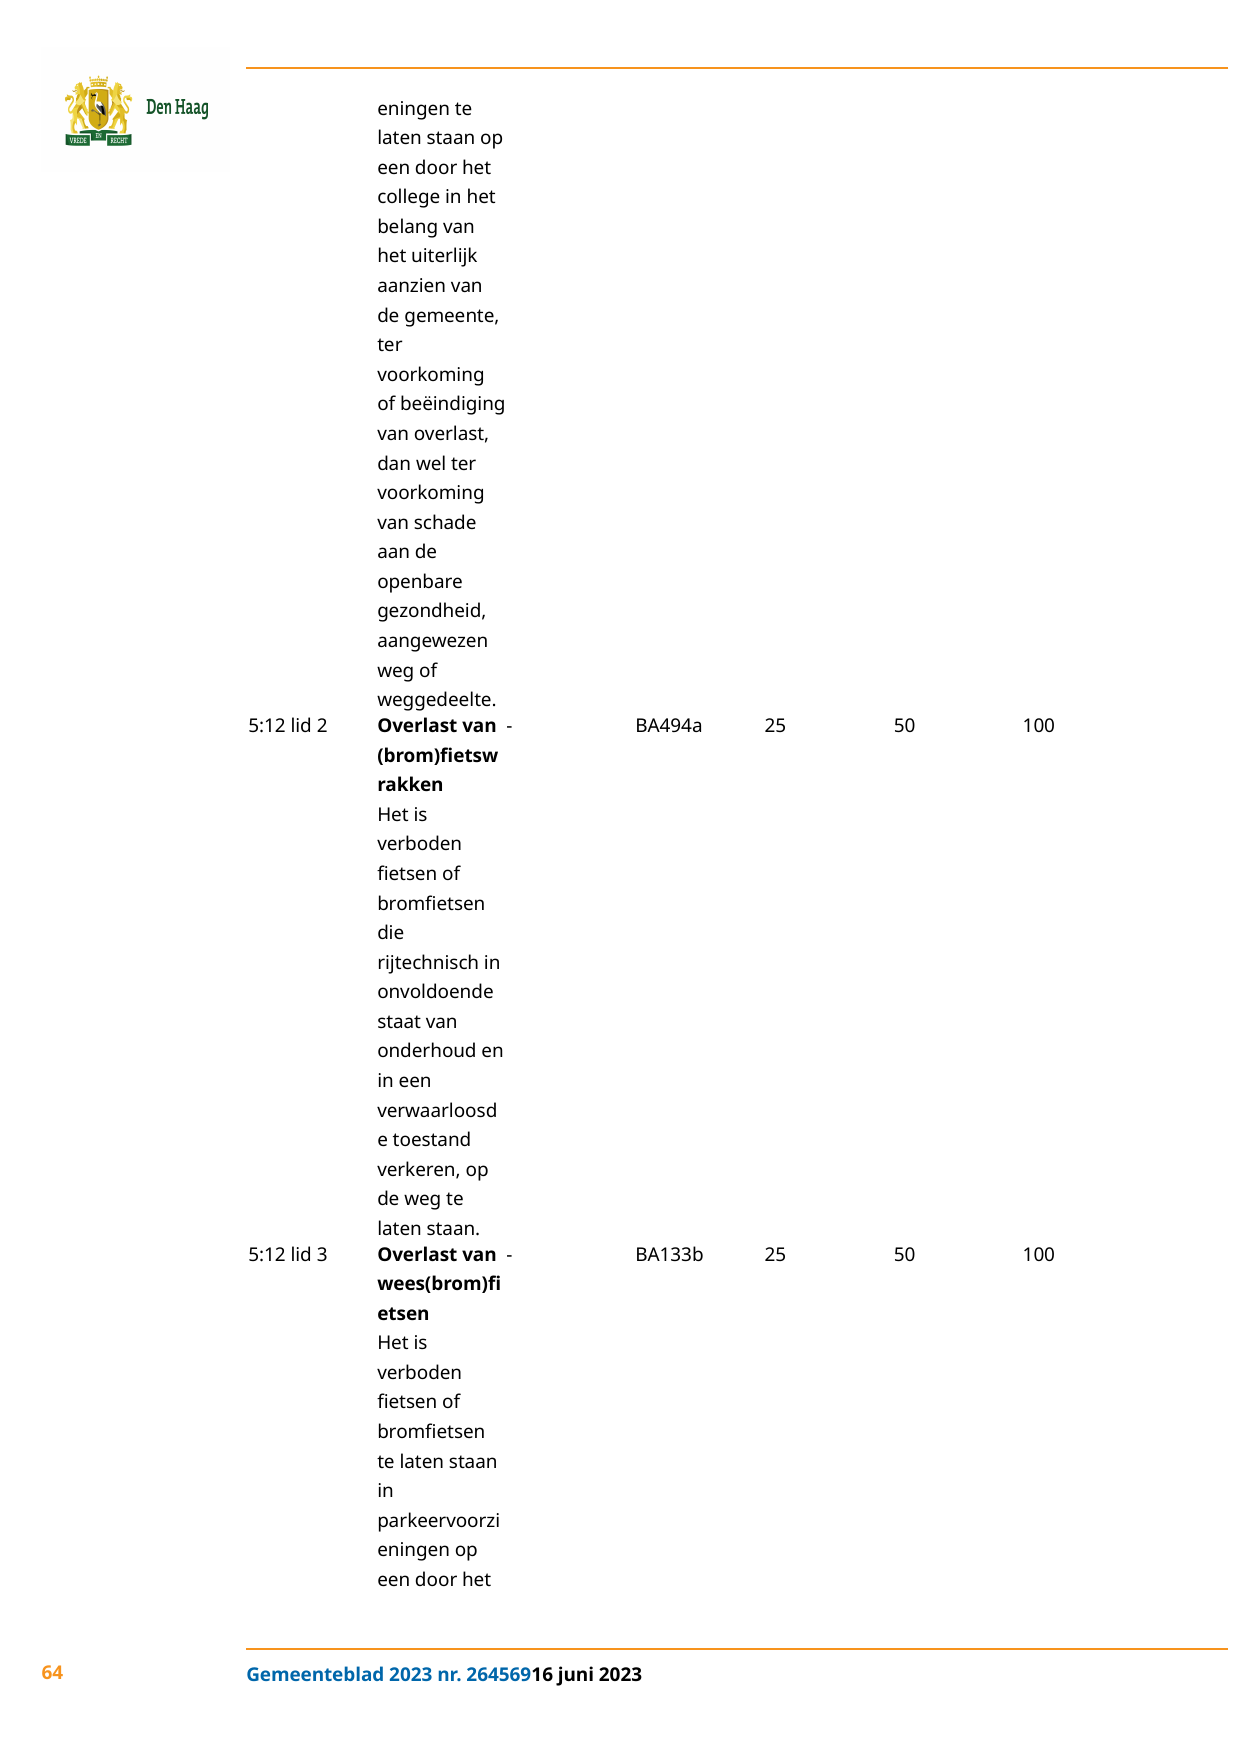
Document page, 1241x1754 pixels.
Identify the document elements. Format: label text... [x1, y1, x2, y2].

table_cell [1023, 95, 1152, 712]
table_cell [894, 95, 1022, 712]
table_cell BA133b [635, 1241, 764, 1592]
table_cell [635, 95, 764, 712]
table_cell 5:12 lid 2 [248, 712, 377, 1241]
table_cell 100 [1023, 1241, 1152, 1592]
table_cell Overlast van (brom)fietswrakken Het is verboden fietsen of bromfietsen die rijtechnisch in onvoldoende staat van onderhoud en in een verwaarloosde toestand verkeren, op de weg te laten staan. [377, 712, 506, 1241]
table_cell 25 [764, 712, 893, 1241]
table_cell Overlast van wees(brom)fietsen Het is verboden fietsen of bromfietsen te laten staan in parkeervoorzieningen op een door het [377, 1241, 506, 1592]
table_cell - [506, 1241, 635, 1592]
table_cell - [506, 95, 635, 712]
table_cell [248, 95, 377, 712]
picture [41, 47, 231, 172]
table_cell BA494a [635, 712, 764, 1241]
table_cell 5:12 lid 3 [248, 1241, 377, 1592]
table_cell eningen te laten staan op een door het college in het belang van het uiterlijk aanzien van de gemeente, ter voorkoming of beëindiging van overlast, dan wel ter voorkoming van schade aan de openbare gezondheid, aangewezen weg of weggedeelte. [377, 95, 506, 712]
table_cell [764, 95, 893, 712]
table_cell - [506, 712, 635, 1241]
table_cell 25 [764, 1241, 893, 1592]
table_cell 50 [894, 1241, 1022, 1592]
table_cell 50 [894, 712, 1022, 1241]
table_cell 100 [1023, 712, 1152, 1241]
